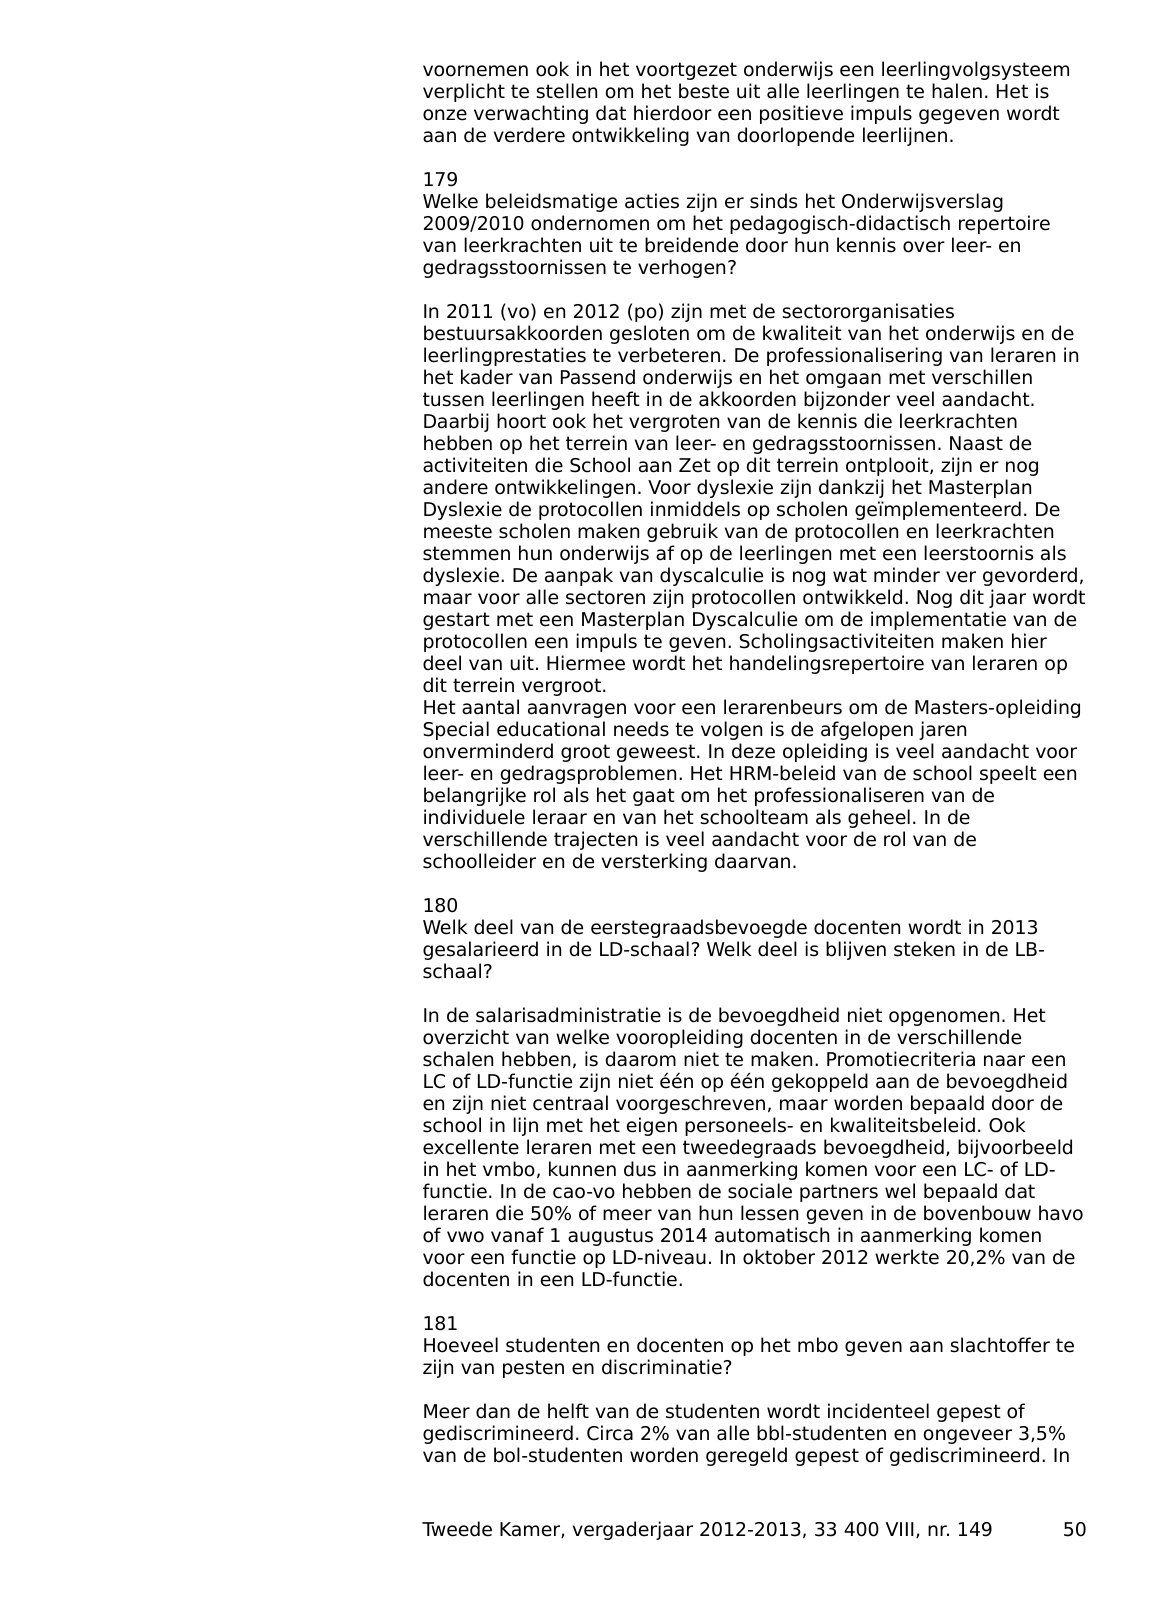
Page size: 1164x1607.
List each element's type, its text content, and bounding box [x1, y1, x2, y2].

text Hoeveel studenten en docenten op het mbo geven aan slachtoffer te zijn van pesten en discriminatie? [422, 1335, 1087, 1379]
text Meer dan de helft van de studenten wordt incidenteel gepest of gediscrimineerd. Circa 2% van alle bbl-studenten en ongeveer 3,5% van de bol-studenten worden geregeld gepest of gediscrimineerd. In [422, 1401, 1087, 1467]
text In 2011 (vo) en 2012 (po) zijn met de sectororganisaties bestuursakkoorden gesloten om de kwaliteit van het onderwijs en de leerlingprestaties te verbeteren. De professionalisering van leraren in het kader van Passend onderwijs en het omgaan met verschillen tussen leerlingen heeft in de akkoorden bijzonder veel aandacht. Daarbij hoort ook het vergroten van de kennis die leerkrachten hebben op het terrein van leer- en gedragsstoornissen. Naast de activiteiten die School aan Zet op dit terrein ontplooit, zijn er nog andere ontwikkelingen. Voor dyslexie zijn dankzij het Masterplan Dyslexie de protocollen inmiddels op scholen geïmplementeerd. De meeste scholen maken gebruik van de protocollen en leerkrachten stemmen hun onderwijs af op de leerlingen met een leerstoornis als dyslexie. De aanpak van dyscalculie is nog wat minder ver gevorderd, maar voor alle sectoren zijn protocollen ontwikkeld. Nog dit jaar wordt gestart met een Masterplan Dyscalculie om de implementatie van de protocollen een impuls te geven. Scholingsactiviteiten maken hier deel van uit. Hiermee wordt het handelingsrepertoire van leraren op dit terrein vergroot. [422, 301, 1087, 697]
text voornemen ook in het voortgezet onderwijs een leerlingvolgsysteem verplicht te stellen om het beste uit alle leerlingen te halen. Het is onze verwachting dat hierdoor een positieve impuls gegeven wordt aan de verdere ontwikkeling van doorlopende leerlijnen. [422, 59, 1087, 147]
text 179 [422, 169, 1087, 191]
text 180 [422, 895, 1087, 917]
text In de salarisadministratie is de bevoegdheid niet opgenomen. Het overzicht van welke vooropleiding docenten in de verschillende schalen hebben, is daarom niet te maken. Promotiecriteria naar een LC of LD-functie zijn niet één op één gekoppeld aan de bevoegdheid en zijn niet centraal voorgeschreven, maar worden bepaald door de school in lijn met het eigen personeels- en kwaliteitsbeleid. Ook excellente leraren met een tweedegraads bevoegdheid, bijvoorbeeld in het vmbo, kunnen dus in aanmerking komen voor een LC- of LD-functie. In de cao-vo hebben de sociale partners wel bepaald dat leraren die 50% of meer van hun lessen geven in de bovenbouw havo of vwo vanaf 1 augustus 2014 automatisch in aanmerking komen voor een functie op LD-niveau. In oktober 2012 werkte 20,2% van de docenten in een LD-functie. [422, 1005, 1087, 1291]
text Het aantal aanvragen voor een lerarenbeurs om de Masters-opleiding Special educational needs te volgen is de afgelopen jaren onverminderd groot geweest. In deze opleiding is veel aandacht voor leer- en gedragsproblemen. Het HRM-beleid van de school speelt een belangrijke rol als het gaat om het professionaliseren van de individuele leraar en van het schoolteam als geheel. In de verschillende trajecten is veel aandacht voor de rol van de schoolleider en de versterking daarvan. [422, 697, 1087, 873]
text Welk deel van de eerstegraadsbevoegde docenten wordt in 2013 gesalarieerd in de LD-schaal? Welk deel is blijven steken in de LB-schaal? [422, 917, 1087, 983]
text 181 [422, 1313, 1087, 1335]
text Welke beleidsmatige acties zijn er sinds het Onderwijsverslag 2009/2010 ondernomen om het pedagogisch-didactisch repertoire van leerkrachten uit te breidende door hun kennis over leer- en gedragsstoornissen te verhogen? [422, 191, 1087, 279]
